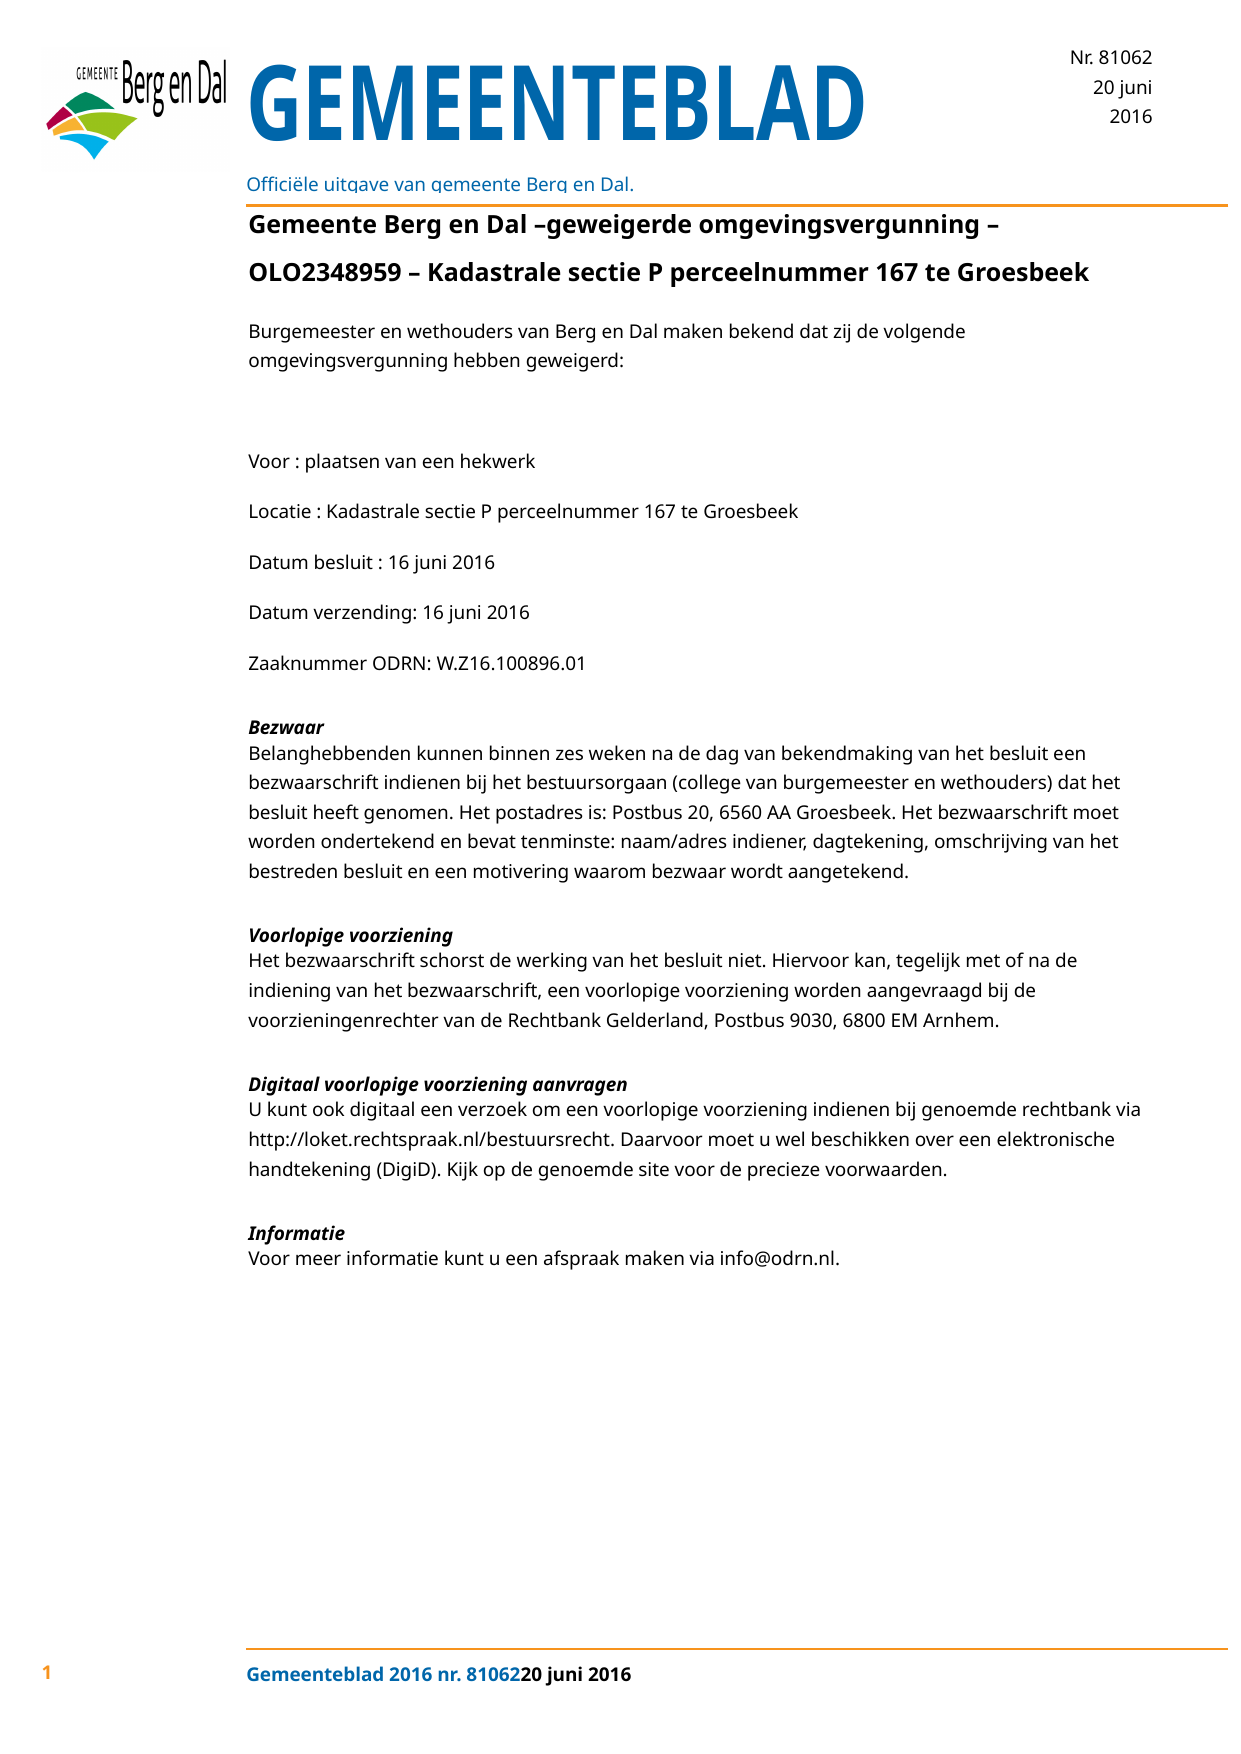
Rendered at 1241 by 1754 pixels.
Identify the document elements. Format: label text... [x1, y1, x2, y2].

text Informatie [248, 1220, 1152, 1245]
text Bezwaar [248, 714, 1152, 740]
text U kunt ook digitaal een verzoek om een voorlopige voorziening indienen bij genoemde rechtbank via http://loket.rechtspraak.nl/bestuursrecht. Daarvoor moet u wel beschikken over een elektronische handtekening (DigiD). Kijk op de genoemde site voor de precieze voorwaarden. [248, 1097, 1152, 1181]
text Gemeente Berg en Dal –geweigerde omgevingsvergunning – OLO2348959 – Kadastrale sectie P perceelnummer 167 te Groesbeek [248, 207, 1152, 288]
text Voor meer informatie kunt u een afspraak maken via info@odrn.nl. [248, 1245, 1152, 1271]
text Datum verzending: 16 juni 2016 [248, 599, 1152, 625]
text Digitaal voorlopige voorziening aanvragen [248, 1071, 1152, 1097]
text Locatie : Kadastrale sectie P perceelnummer 167 te Groesbeek [248, 499, 1152, 524]
text Het bezwaarschrift schorst de werking van het besluit niet. Hiervoor kan, tegelijk met of na de indiening van het bezwaarschrift, een voorlopige voorziening worden aangevraagd bij de voorzieningenrechter van de Rechtbank Gelderland, Postbus 9030, 6800 EM Arnhem. [248, 948, 1152, 1033]
text Voorlopige voorziening [248, 922, 1152, 948]
text Zaaknummer ODRN: W.Z16.100896.01 [248, 650, 1152, 676]
text Burgemeester en wethouders van Berg en Dal maken bekend dat zij de volgende omgevingsvergunning hebben geweigerd: [248, 318, 1152, 373]
text Datum besluit : 16 juni 2016 [248, 549, 1152, 575]
text Belanghebbenden kunnen binnen zes weken na de dag van bekendmaking van het besluit een bezwaarschrift indienen bij het bestuursorgaan (college van burgemeester en wethouders) dat het besluit heeft genomen. Het postadres is: Postbus 20, 6560 AA Groesbeek. Het bezwaarschrift moet worden ondertekend en bevat tenminste: naam/adres indiener, dagtekening, omschrijving van het bestreden besluit en een motivering waarom bezwaar wordt aangetekend. [248, 740, 1152, 884]
text Voor : plaatsen van een hekwerk [248, 448, 1152, 474]
picture [41, 47, 231, 172]
